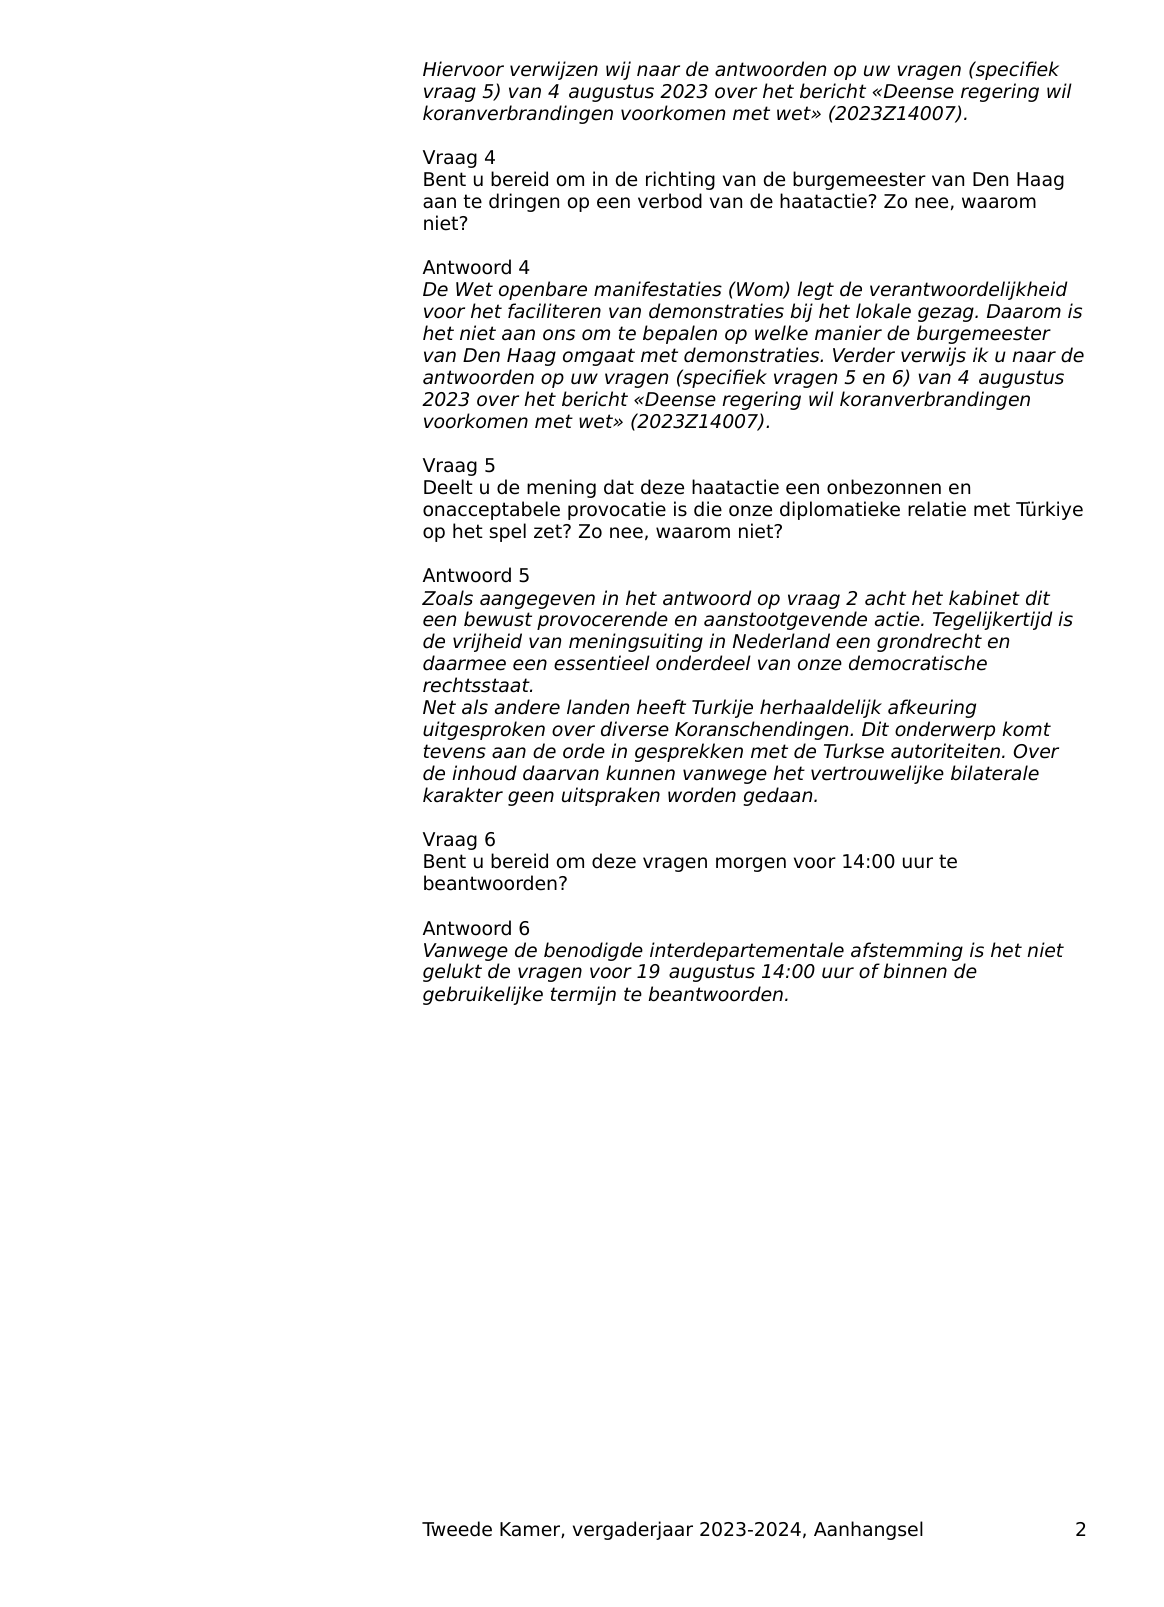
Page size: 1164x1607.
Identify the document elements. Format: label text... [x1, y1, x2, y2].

text Net als andere landen heeft Turkije herhaaldelijk afkeuring uitgesproken over diverse Koranschendingen. Dit onderwerp komt tevens aan de orde in gesprekken met de Turkse autoriteiten. Over de inhoud daarvan kunnen vanwege het vertrouwelijke bilaterale karakter geen uitspraken worden gedaan. [422, 697, 1087, 807]
text Bent u bereid om deze vragen morgen voor 14:00 uur te beantwoorden? [422, 851, 1087, 895]
text Antwoord 4 [422, 257, 1087, 279]
text Vanwege de benodigde interdepartementale afstemming is het niet gelukt de vragen voor 19 augustus 14:00 uur of binnen de gebruikelijke termijn te beantwoorden. [422, 939, 1087, 1005]
text Deelt u de mening dat deze haatactie een onbezonnen en onacceptabele provocatie is die onze diplomatieke relatie met Türkiye op het spel zet? Zo nee, waarom niet? [422, 477, 1087, 543]
text Vraag 6 [422, 829, 1087, 851]
text Bent u bereid om in de richting van de burgemeester van Den Haag aan te dringen op een verbod van de haatactie? Zo nee, waarom niet? [422, 169, 1087, 235]
text Antwoord 6 [422, 917, 1087, 939]
text Zoals aangegeven in het antwoord op vraag 2 acht het kabinet dit een bewust provocerende en aanstootgevende actie. Tegelijkertijd is de vrijheid van meningsuiting in Nederland een grondrecht en daarmee een essentieel onderdeel van onze democratische rechtsstaat. [422, 587, 1087, 697]
text Vraag 4 [422, 147, 1087, 169]
text Antwoord 5 [422, 565, 1087, 587]
text De Wet openbare manifestaties (Wom) legt de verantwoordelijkheid voor het faciliteren van demonstraties bij het lokale gezag. Daarom is het niet aan ons om te bepalen op welke manier de burgemeester van Den Haag omgaat met demonstraties. Verder verwijs ik u naar de antwoorden op uw vragen (specifiek vragen 5 en 6) van 4 augustus 2023 over het bericht «Deense regering wil koranverbrandingen voorkomen met wet» (2023Z14007). [422, 279, 1087, 433]
text Hiervoor verwijzen wij naar de antwoorden op uw vragen (specifiek vraag 5) van 4 augustus 2023 over het bericht «Deense regering wil koranverbrandingen voorkomen met wet» (2023Z14007). [422, 59, 1087, 125]
text Vraag 5 [422, 455, 1087, 477]
